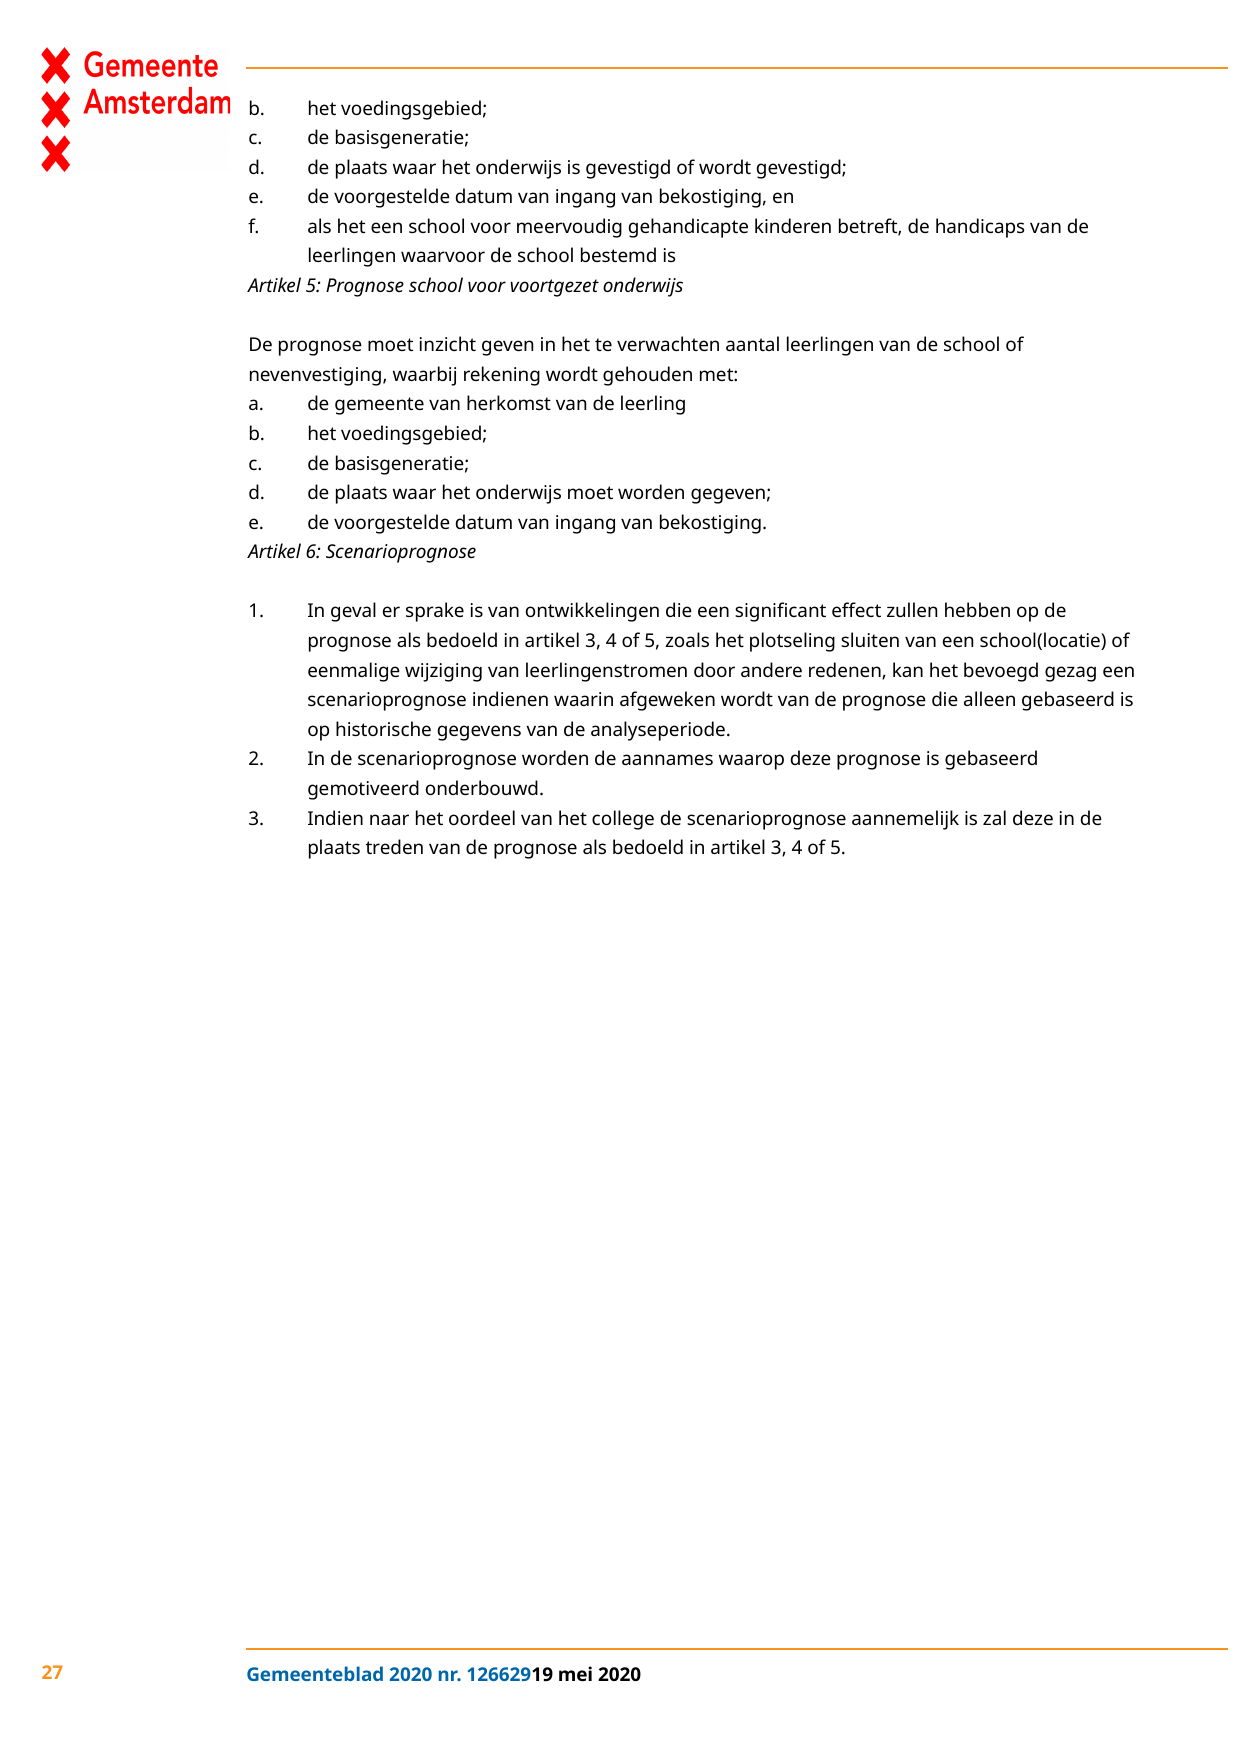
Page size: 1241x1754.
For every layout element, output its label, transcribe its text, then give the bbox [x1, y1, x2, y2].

list de gemeente van herkomst van de leerling [248, 391, 1152, 416]
list de basisgeneratie; [248, 450, 1152, 476]
list In geval er sprake is van ontwikkelingen die een significant effect zullen hebben op de prognose als bedoeld in artikel 3, 4 of 5, zoals het plotseling sluiten van een school(locatie) of eenmalige wijziging van leerlingenstromen door andere redenen, kan het bevoegd gezag een scenarioprognose indienen waarin afgeweken wordt van de prognose die alleen gebaseerd is op historische gegevens van de analyseperiode. [248, 598, 1152, 742]
list In de scenarioprognose worden de aannames waarop deze prognose is gebaseerd gemotiveerd onderbouwd. [248, 746, 1152, 801]
text Artikel 5: Prognose school voor voortgezet onderwijs [248, 272, 1152, 298]
list Indien naar het oordeel van het college de scenarioprognose aannemelijk is zal deze in de plaats treden van de prognose als bedoeld in artikel 3, 4 of 5. [248, 805, 1152, 860]
list de voorgestelde datum van ingang van bekostiging, en [248, 183, 1152, 209]
list de plaats waar het onderwijs is gevestigd of wordt gevestigd; [248, 154, 1152, 180]
list de basisgeneratie; [248, 124, 1152, 150]
list als het een school voor meervoudig gehandicapte kinderen betreft, de handicaps van de leerlingen waarvoor de school bestemd is [248, 213, 1152, 268]
list het voedingsgebied; [248, 95, 1152, 121]
list de voorgestelde datum van ingang van bekostiging. [248, 509, 1152, 535]
list de plaats waar het onderwijs moet worden gegeven; [248, 479, 1152, 505]
text De prognose moet inzicht geven in het te verwachten aantal leerlingen van de school of nevenvestiging, waarbij rekening wordt gehouden met: [248, 331, 1152, 387]
list het voedingsgebied; [248, 420, 1152, 446]
text Artikel 6: Scenarioprognose [248, 538, 1152, 564]
picture [41, 47, 231, 172]
